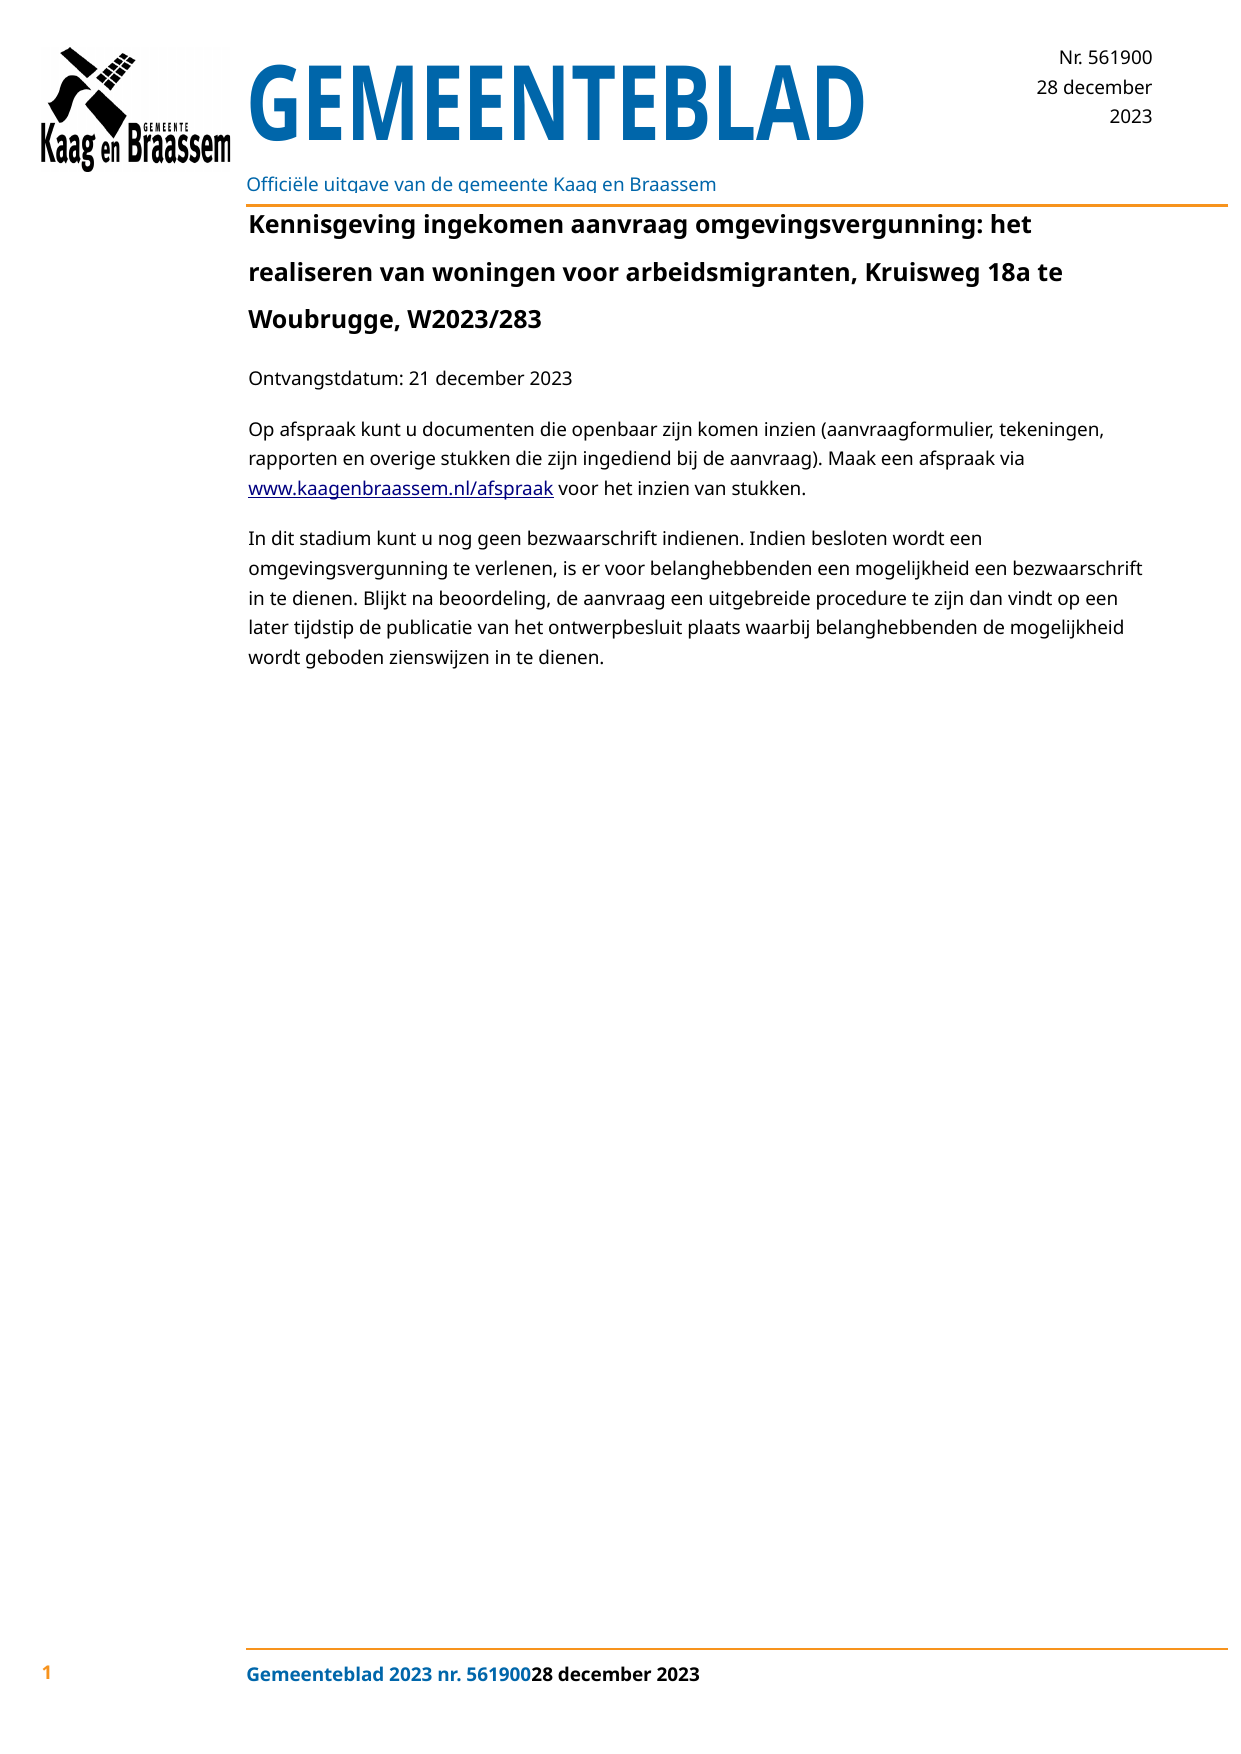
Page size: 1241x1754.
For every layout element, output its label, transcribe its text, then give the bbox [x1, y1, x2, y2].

text Op afspraak kunt u documenten die openbaar zijn komen inzien (aanvraagformulier, tekeningen, rapporten en overige stukken die zijn ingediend bij de aanvraag). Maak een afspraak via www.kaagenbraassem.nl/afspraak voor het inzien van stukken. [248, 416, 1152, 501]
text In dit stadium kunt u nog geen bezwaarschrift indienen. Indien besloten wordt een omgevingsvergunning te verlenen, is er voor belanghebbenden een mogelijkheid een bezwaarschrift in te dienen. Blijkt na beoordeling, de aanvraag een uitgebreide procedure te zijn dan vindt op een later tijdstip de publicatie van het ontwerpbesluit plaats waarbij belanghebbenden de mogelijkheid wordt geboden zienswijzen in te dienen. [248, 526, 1152, 669]
text Kennisgeving ingekomen aanvraag omgevingsvergunning: het realiseren van woningen voor arbeidsmigranten, Kruisweg 18a te Woubrugge, W2023/283 [248, 207, 1152, 336]
text Ontvangstdatum: 21 december 2023 [248, 366, 1152, 391]
picture [41, 47, 231, 172]
